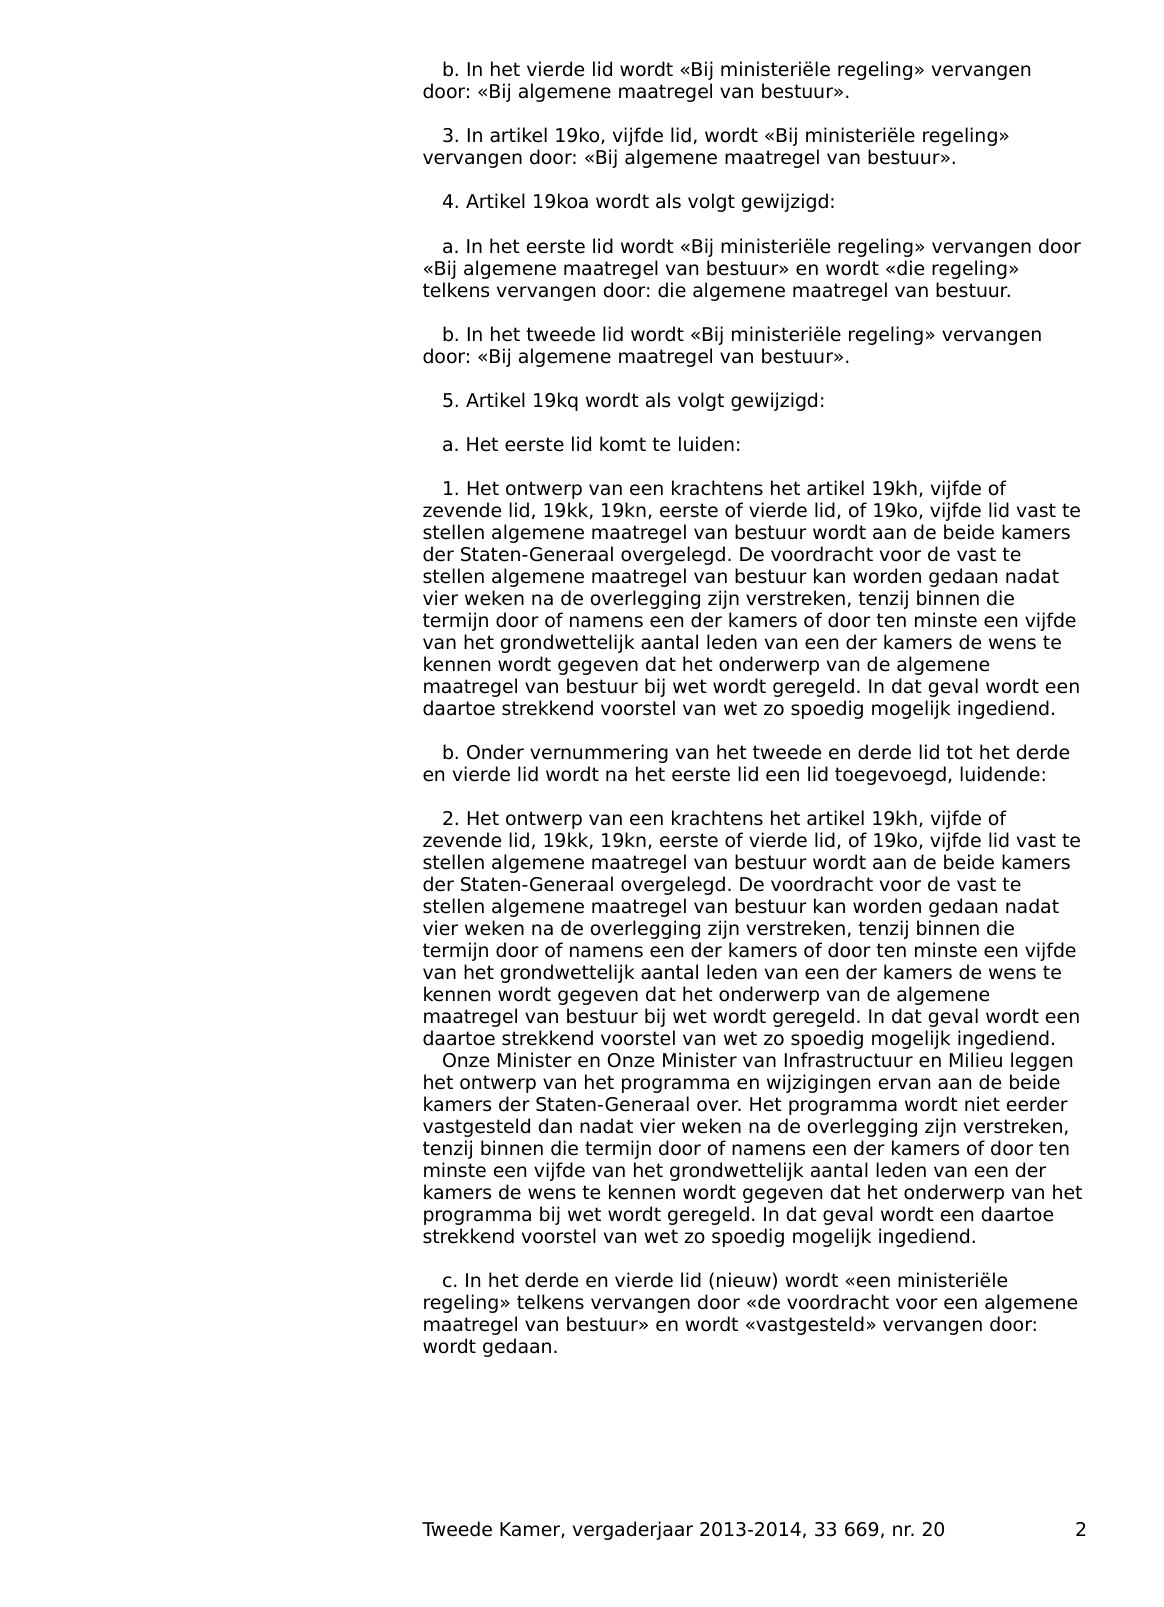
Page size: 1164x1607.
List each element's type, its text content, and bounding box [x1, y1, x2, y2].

text b. In het tweede lid wordt «Bij ministeriële regeling» vervangen door: «Bij algemene maatregel van bestuur». [422, 324, 1087, 368]
text 3. In artikel 19ko, vijfde lid, wordt «Bij ministeriële regeling» vervangen door: «Bij algemene maatregel van bestuur». [422, 125, 1087, 169]
text Onze Minister en Onze Minister van Infrastructuur en Milieu leggen het ontwerp van het programma en wijzigingen ervan aan de beide kamers der Staten-Generaal over. Het programma wordt niet eerder vastgesteld dan nadat vier weken na de overlegging zijn verstreken, tenzij binnen die termijn door of namens een der kamers of door ten minste een vijfde van het grondwettelijk aantal leden van een der kamers de wens te kennen wordt gegeven dat het onderwerp van het programma bij wet wordt geregeld. In dat geval wordt een daartoe strekkend voorstel van wet zo spoedig mogelijk ingediend. [422, 1050, 1087, 1248]
text 2. Het ontwerp van een krachtens het artikel 19kh, vijfde of zevende lid, 19kk, 19kn, eerste of vierde lid, of 19ko, vijfde lid vast te stellen algemene maatregel van bestuur wordt aan de beide kamers der Staten-Generaal overgelegd. De voordracht voor de vast te stellen algemene maatregel van bestuur kan worden gedaan nadat vier weken na de overlegging zijn verstreken, tenzij binnen die termijn door of namens een der kamers of door ten minste een vijfde van het grondwettelijk aantal leden van een der kamers de wens te kennen wordt gegeven dat het onderwerp van de algemene maatregel van bestuur bij wet wordt geregeld. In dat geval wordt een daartoe strekkend voorstel van wet zo spoedig mogelijk ingediend. [422, 808, 1087, 1050]
text a. In het eerste lid wordt «Bij ministeriële regeling» vervangen door «Bij algemene maatregel van bestuur» en wordt «die regeling» telkens vervangen door: die algemene maatregel van bestuur. [422, 236, 1087, 301]
text 4. Artikel 19koa wordt als volgt gewijzigd: [422, 191, 1087, 213]
text 5. Artikel 19kq wordt als volgt gewijzigd: [422, 390, 1087, 412]
text a. Het eerste lid komt te luiden: [422, 434, 1087, 456]
text b. In het vierde lid wordt «Bij ministeriële regeling» vervangen door: «Bij algemene maatregel van bestuur». [422, 59, 1087, 103]
text b. Onder vernummering van het tweede en derde lid tot het derde en vierde lid wordt na het eerste lid een lid toegevoegd, luidende: [422, 742, 1087, 786]
text c. In het derde en vierde lid (nieuw) wordt «een ministeriële regeling» telkens vervangen door «de voordracht voor een algemene maatregel van bestuur» en wordt «vastgesteld» vervangen door: wordt gedaan. [422, 1270, 1087, 1358]
text 1. Het ontwerp van een krachtens het artikel 19kh, vijfde of zevende lid, 19kk, 19kn, eerste of vierde lid, of 19ko, vijfde lid vast te stellen algemene maatregel van bestuur wordt aan de beide kamers der Staten-Generaal overgelegd. De voordracht voor de vast te stellen algemene maatregel van bestuur kan worden gedaan nadat vier weken na de overlegging zijn verstreken, tenzij binnen die termijn door of namens een der kamers of door ten minste een vijfde van het grondwettelijk aantal leden van een der kamers de wens te kennen wordt gegeven dat het onderwerp van de algemene maatregel van bestuur bij wet wordt geregeld. In dat geval wordt een daartoe strekkend voorstel van wet zo spoedig mogelijk ingediend. [422, 478, 1087, 720]
